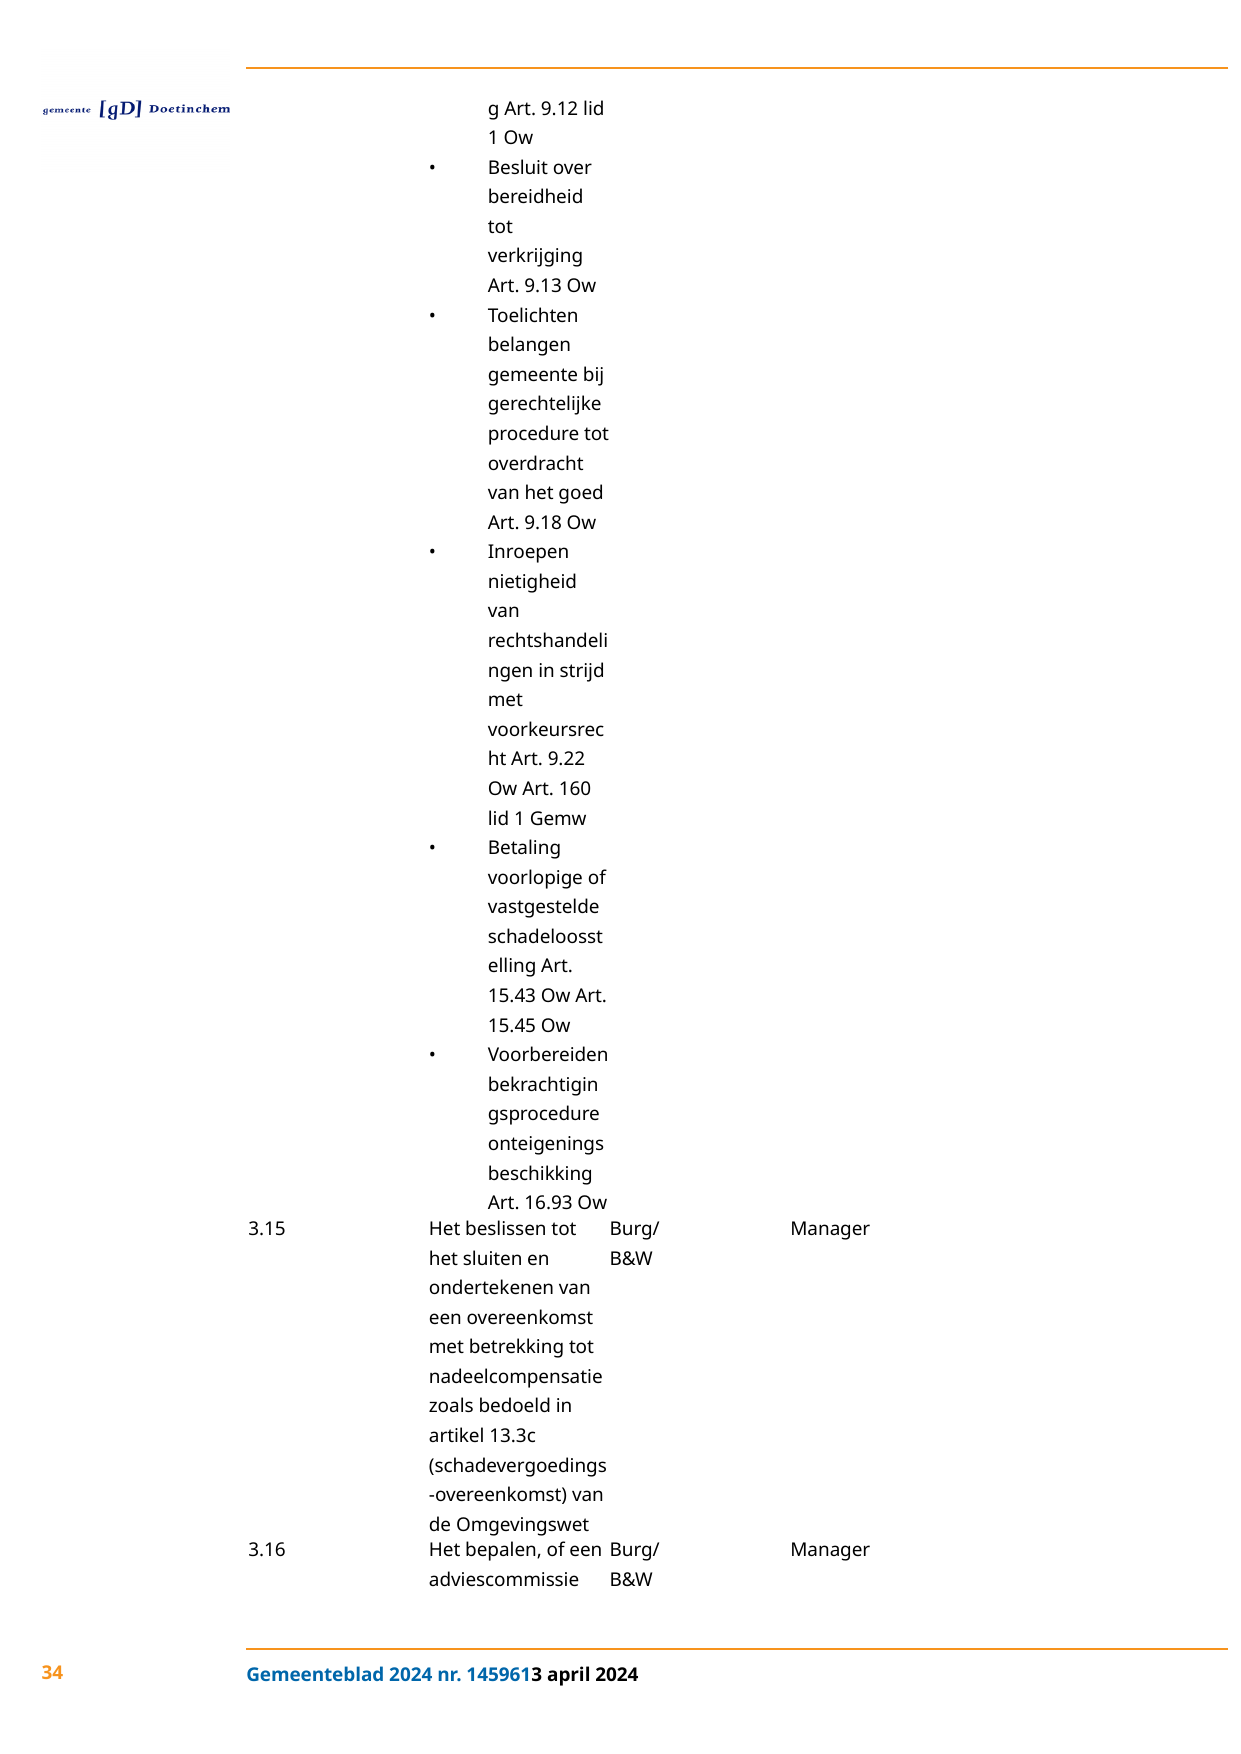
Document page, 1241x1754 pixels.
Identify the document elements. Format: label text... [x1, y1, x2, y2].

table_cell Het beslissen tot het sluiten en ondertekenen van een overeenkomst met betrekking tot nadeelcompensatie zoals bedoeld in artikel 13.3c (schadevergoedings-overeenkomst) van de Omgevingswet [429, 1215, 609, 1537]
table_cell [790, 95, 971, 1215]
table_cell Manager [790, 1537, 971, 1592]
table_cell [971, 1215, 1152, 1537]
table_cell [971, 95, 1152, 1215]
table_cell Het bepalen, of een adviescommissie [429, 1537, 609, 1592]
table_cell Burg/ B&W [609, 1537, 790, 1592]
table_cell [609, 95, 790, 1215]
picture [41, 47, 231, 172]
table_cell 3.15 [248, 1215, 429, 1537]
table_cell Manager [790, 1215, 971, 1537]
table_cell [971, 1537, 1152, 1592]
table_cell g Art. 9.12 lid 1 Ow Besluit over bereidheid tot verkrijging Art. 9.13 Ow Toelichten belangen gemeente bij gerechtelijke procedure tot overdracht van het goed Art. 9.18 Ow Inroepen nietigheid van rechtshandelingen in strijd met voorkeursrecht Art. 9.22 Ow Art. 160 lid 1 Gemw Betaling voorlopige of vastgestelde schadeloosstelling Art. 15.43 Ow Art. 15.45 Ow Voorbereiden bekrachtigingsprocedure onteigeningsbeschikking Art. 16.93 Ow [429, 95, 609, 1215]
table_cell Burg/ B&W [609, 1215, 790, 1537]
table_cell [248, 95, 429, 1215]
table_cell 3.16 [248, 1537, 429, 1592]
